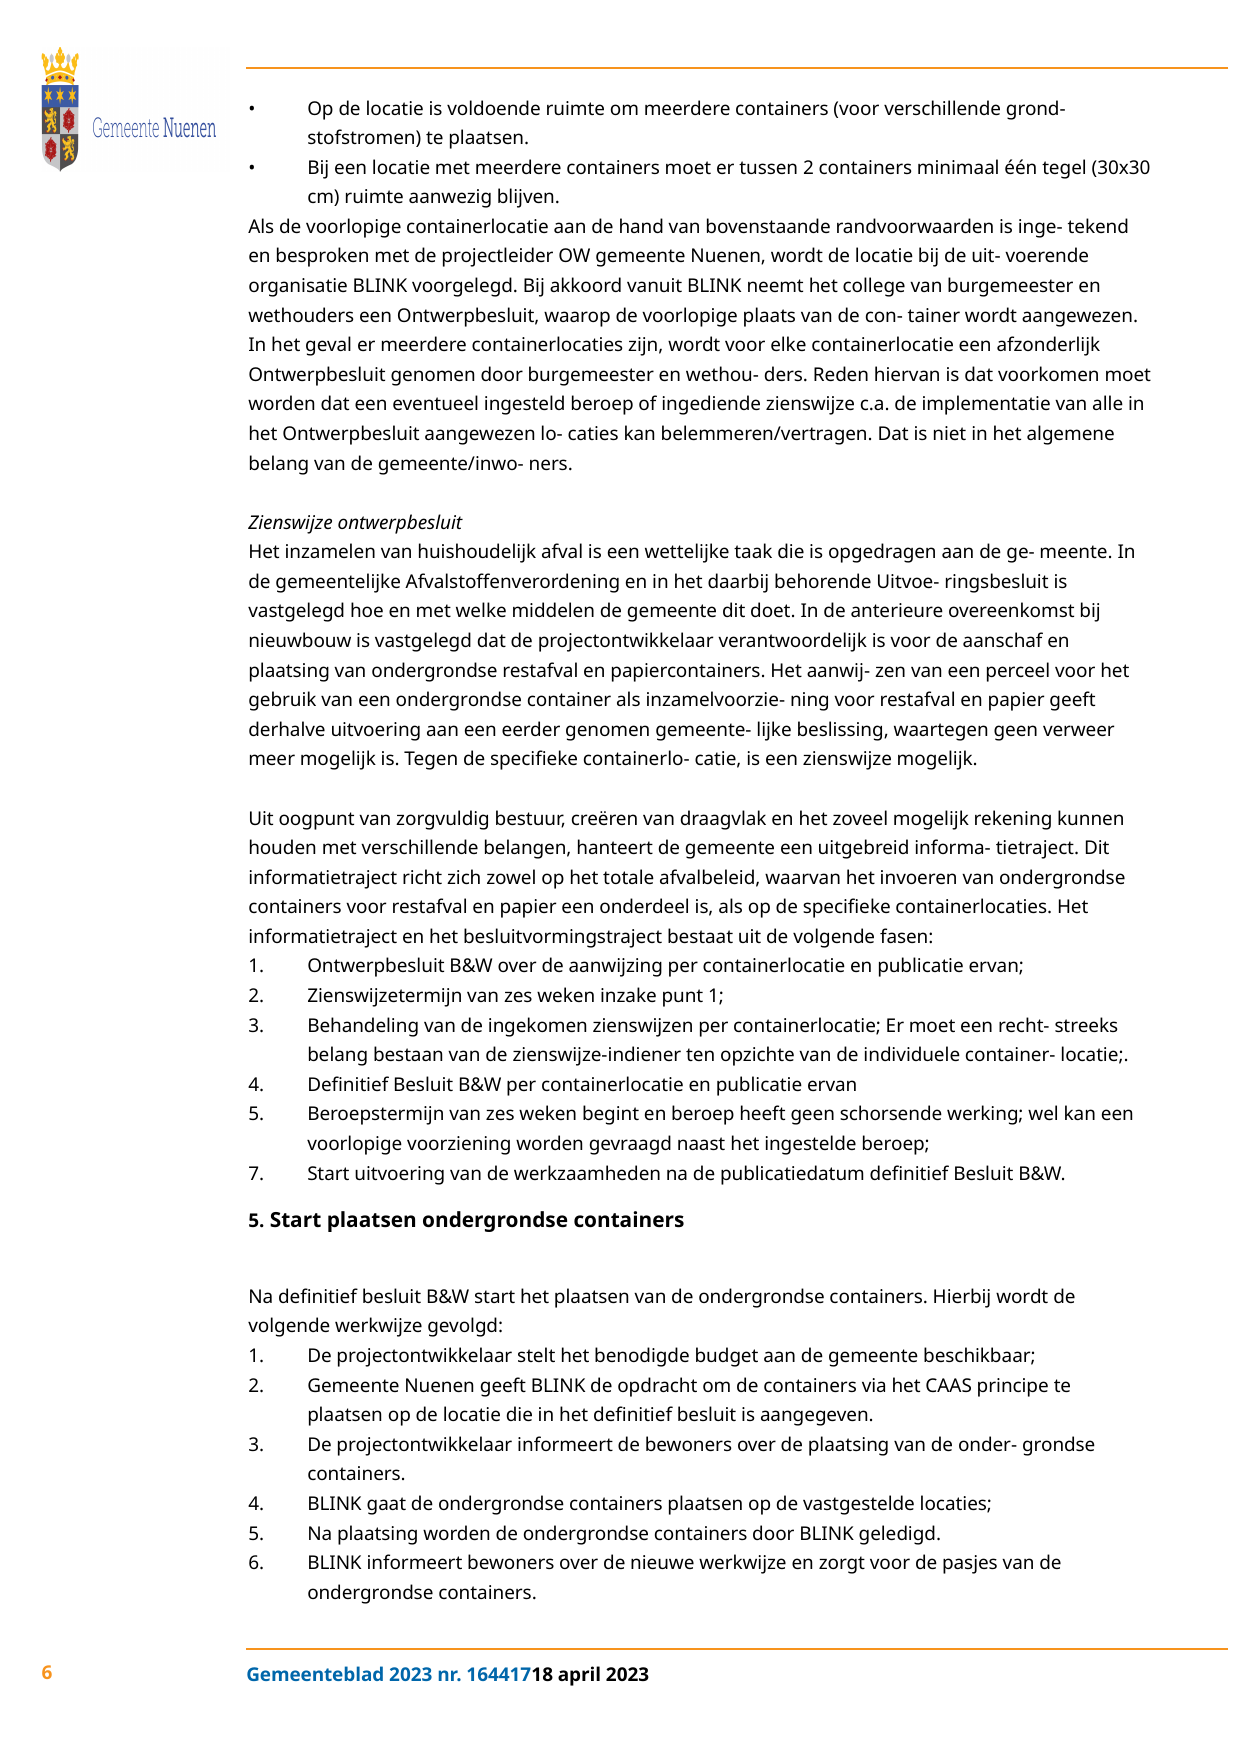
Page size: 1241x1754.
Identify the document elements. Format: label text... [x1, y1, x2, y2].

list Definitief Besluit B&W per containerlocatie en publicatie ervan [248, 1071, 1152, 1097]
text Na definitief besluit B&W start het plaatsen van de ondergrondse containers. Hierbij wordt de volgende werkwijze gevolgd: [248, 1283, 1152, 1338]
text Zienswijze ontwerpbesluit [248, 509, 1152, 535]
list Zienswijzetermijn van zes weken inzake punt 1; [248, 982, 1152, 1008]
list Gemeente Nuenen geeft BLINK de opdracht om de containers via het CAAS principe te plaatsen op de locatie die in het definitief besluit is aangegeven. [248, 1372, 1152, 1427]
list Behandeling van de ingekomen zienswijzen per containerlocatie; Er moet een recht- streeks belang bestaan van de zienswijze-indiener ten opzichte van de individuele container- locatie;. [248, 1012, 1152, 1067]
list Ontwerpbesluit B&W over de aanwijzing per containerlocatie en publicatie ervan; [248, 953, 1152, 978]
list Beroepstermijn van zes weken begint en beroep heeft geen schorsende werking; wel kan een voorlopige voorziening worden gevraagd naast het ingestelde beroep; [248, 1101, 1152, 1156]
list Bij een locatie met meerdere containers moet er tussen 2 containers minimaal één tegel (30x30 cm) ruimte aanwezig blijven. [248, 154, 1152, 209]
text Uit oogpunt van zorgvuldig bestuur, creëren van draagvlak en het zoveel mogelijk rekening kunnen houden met verschillende belangen, hanteert de gemeente een uitgebreid informa- tietraject. Dit informatietraject richt zich zowel op het totale afvalbeleid, waarvan het invoeren van ondergrondse containers voor restafval en papier een onderdeel is, als op de specifieke containerlocaties. Het informatietraject en het besluitvormingstraject bestaat uit de volgende fasen: [248, 805, 1152, 949]
list De projectontwikkelaar stelt het benodigde budget aan de gemeente beschikbaar; [248, 1342, 1152, 1368]
list De projectontwikkelaar informeert de bewoners over de plaatsing van de onder- grondse containers. [248, 1431, 1152, 1486]
list Start uitvoering van de werkzaamheden na de publicatiedatum definitief Besluit B&W. [248, 1160, 1152, 1186]
picture [41, 47, 231, 172]
list Na plaatsing worden de ondergrondse containers door BLINK geledigd. [248, 1520, 1152, 1546]
list BLINK informeert bewoners over de nieuwe werkwijze en zorgt voor de pasjes van de ondergrondse containers. [248, 1549, 1152, 1605]
text 5. Start plaatsen ondergrondse containers [248, 1205, 1152, 1234]
text Het inzamelen van huishoudelijk afval is een wettelijke taak die is opgedragen aan de ge- meente. In de gemeentelijke Afvalstoffenverordening en in het daarbij behorende Uitvoe- ringsbesluit is vastgelegd hoe en met welke middelen de gemeente dit doet. In de anterieure overeenkomst bij nieuwbouw is vastgelegd dat de projectontwikkelaar verantwoordelijk is voor de aanschaf en plaatsing van ondergrondse restafval en papiercontainers. Het aanwij- zen van een perceel voor het gebruik van een ondergrondse container als inzamelvoorzie- ning voor restafval en papier geeft derhalve uitvoering aan een eerder genomen gemeente- lijke beslissing, waartegen geen verweer meer mogelijk is. Tegen de specifieke containerlo- catie, is een zienswijze mogelijk. [248, 538, 1152, 771]
list BLINK gaat de ondergrondse containers plaatsen op de vastgestelde locaties; [248, 1490, 1152, 1516]
list Op de locatie is voldoende ruimte om meerdere containers (voor verschillende grond- stofstromen) te plaatsen. [248, 95, 1152, 150]
text Als de voorlopige containerlocatie aan de hand van bovenstaande randvoorwaarden is inge- tekend en besproken met de projectleider OW gemeente Nuenen, wordt de locatie bij de uit- voerende organisatie BLINK voorgelegd. Bij akkoord vanuit BLINK neemt het college van burgemeester en wethouders een Ontwerpbesluit, waarop de voorlopige plaats van de con- tainer wordt aangewezen. In het geval er meerdere containerlocaties zijn, wordt voor elke containerlocatie een afzonderlijk Ontwerpbesluit genomen door burgemeester en wethou- ders. Reden hiervan is dat voorkomen moet worden dat een eventueel ingesteld beroep of ingediende zienswijze c.a. de implementatie van alle in het Ontwerpbesluit aangewezen lo- caties kan belemmeren/vertragen. Dat is niet in het algemene belang van de gemeente/inwo- ners. [248, 213, 1152, 476]
